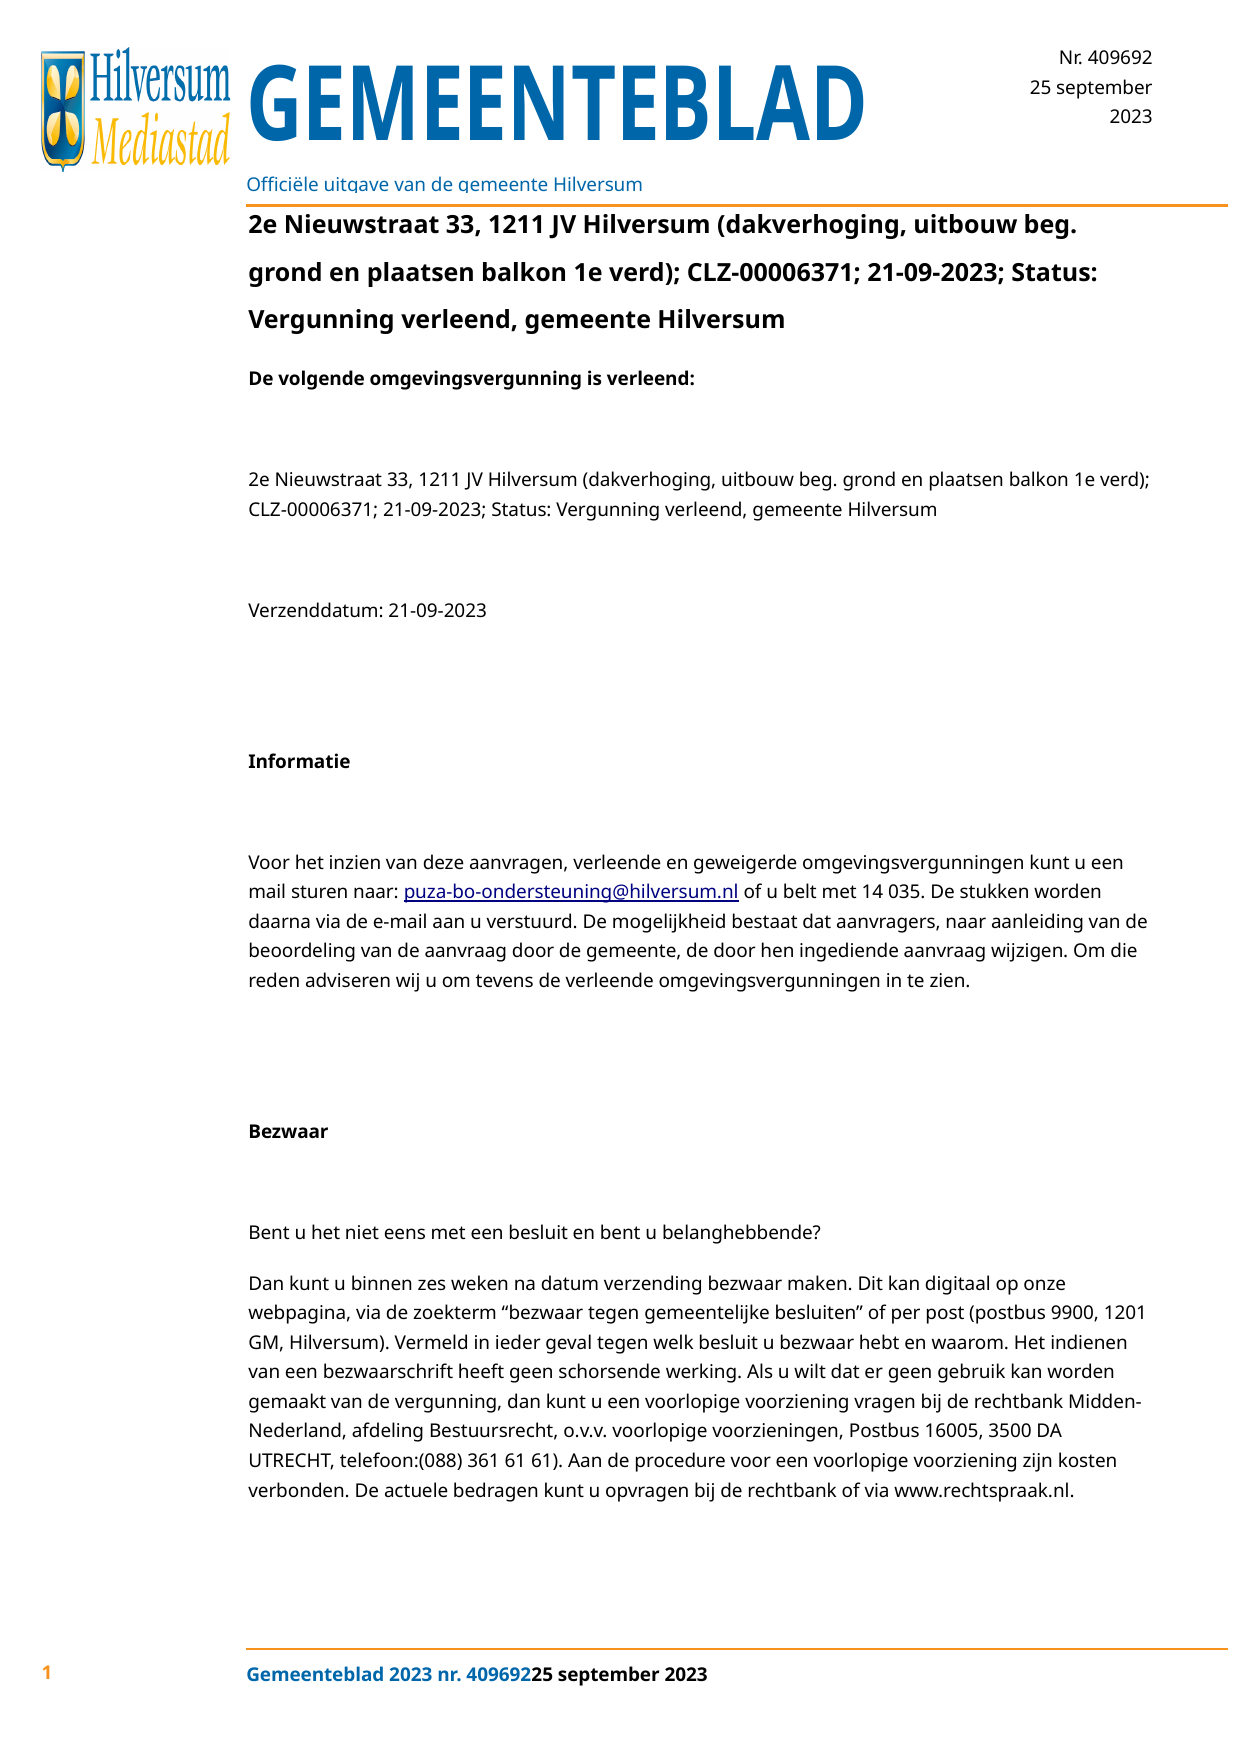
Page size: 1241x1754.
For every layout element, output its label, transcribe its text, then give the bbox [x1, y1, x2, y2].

picture [41, 47, 231, 172]
text Verzenddatum: 21-09-2023 [248, 597, 1152, 622]
text Bezwaar [248, 1118, 1152, 1144]
text Bent u het niet eens met een besluit en bent u belanghebbende? [248, 1219, 1152, 1245]
text 2e Nieuwstraat 33, 1211 JV Hilversum (dakverhoging, uitbouw beg. grond en plaatsen balkon 1e verd); CLZ-00006371; 21-09-2023; Status: Vergunning verleend, gemeente Hilversum [248, 466, 1152, 522]
text Dan kunt u binnen zes weken na datum verzending bezwaar maken. Dit kan digitaal op onze webpagina, via de zoekterm “bezwaar tegen gemeentelijke besluiten” of per post (postbus 9900, 1201 GM, Hilversum). Vermeld in ieder geval tegen welk besluit u bezwaar hebt en waarom. Het indienen van een bezwaarschrift heeft geen schorsende werking. Als u wilt dat er geen gebruik kan worden gemaakt van de vergunning, dan kunt u een voorlopige voorziening vragen bij de rechtbank Midden-Nederland, afdeling Bestuursrecht, o.v.v. voorlopige voorzieningen, Postbus 16005, 3500 DA UTRECHT, telefoon:(088) 361 61 61). Aan de procedure voor een voorlopige voorziening zijn kosten verbonden. De actuele bedragen kunt u opvragen bij de rechtbank of via www.rechtspraak.nl. [248, 1270, 1152, 1502]
text Voor het inzien van deze aanvragen, verleende en geweigerde omgevingsvergunningen kunt u een mail sturen naar: puza-bo-ondersteuning@hilversum.nl of u belt met 14 035. De stukken worden daarna via de e-mail aan u verstuurd. De mogelijkheid bestaat dat aanvragers, naar aanleiding van de beoordeling van de aanvraag door de gemeente, de door hen ingediende aanvraag wijzigen. Om die reden adviseren wij u om tevens de verleende omgevingsvergunningen in te zien. [248, 849, 1152, 993]
text Informatie [248, 748, 1152, 774]
text 2e Nieuwstraat 33, 1211 JV Hilversum (dakverhoging, uitbouw beg. grond en plaatsen balkon 1e verd); CLZ-00006371; 21-09-2023; Status: Vergunning verleend, gemeente Hilversum [248, 207, 1152, 336]
text De volgende omgevingsvergunning is verleend: [248, 366, 1152, 391]
